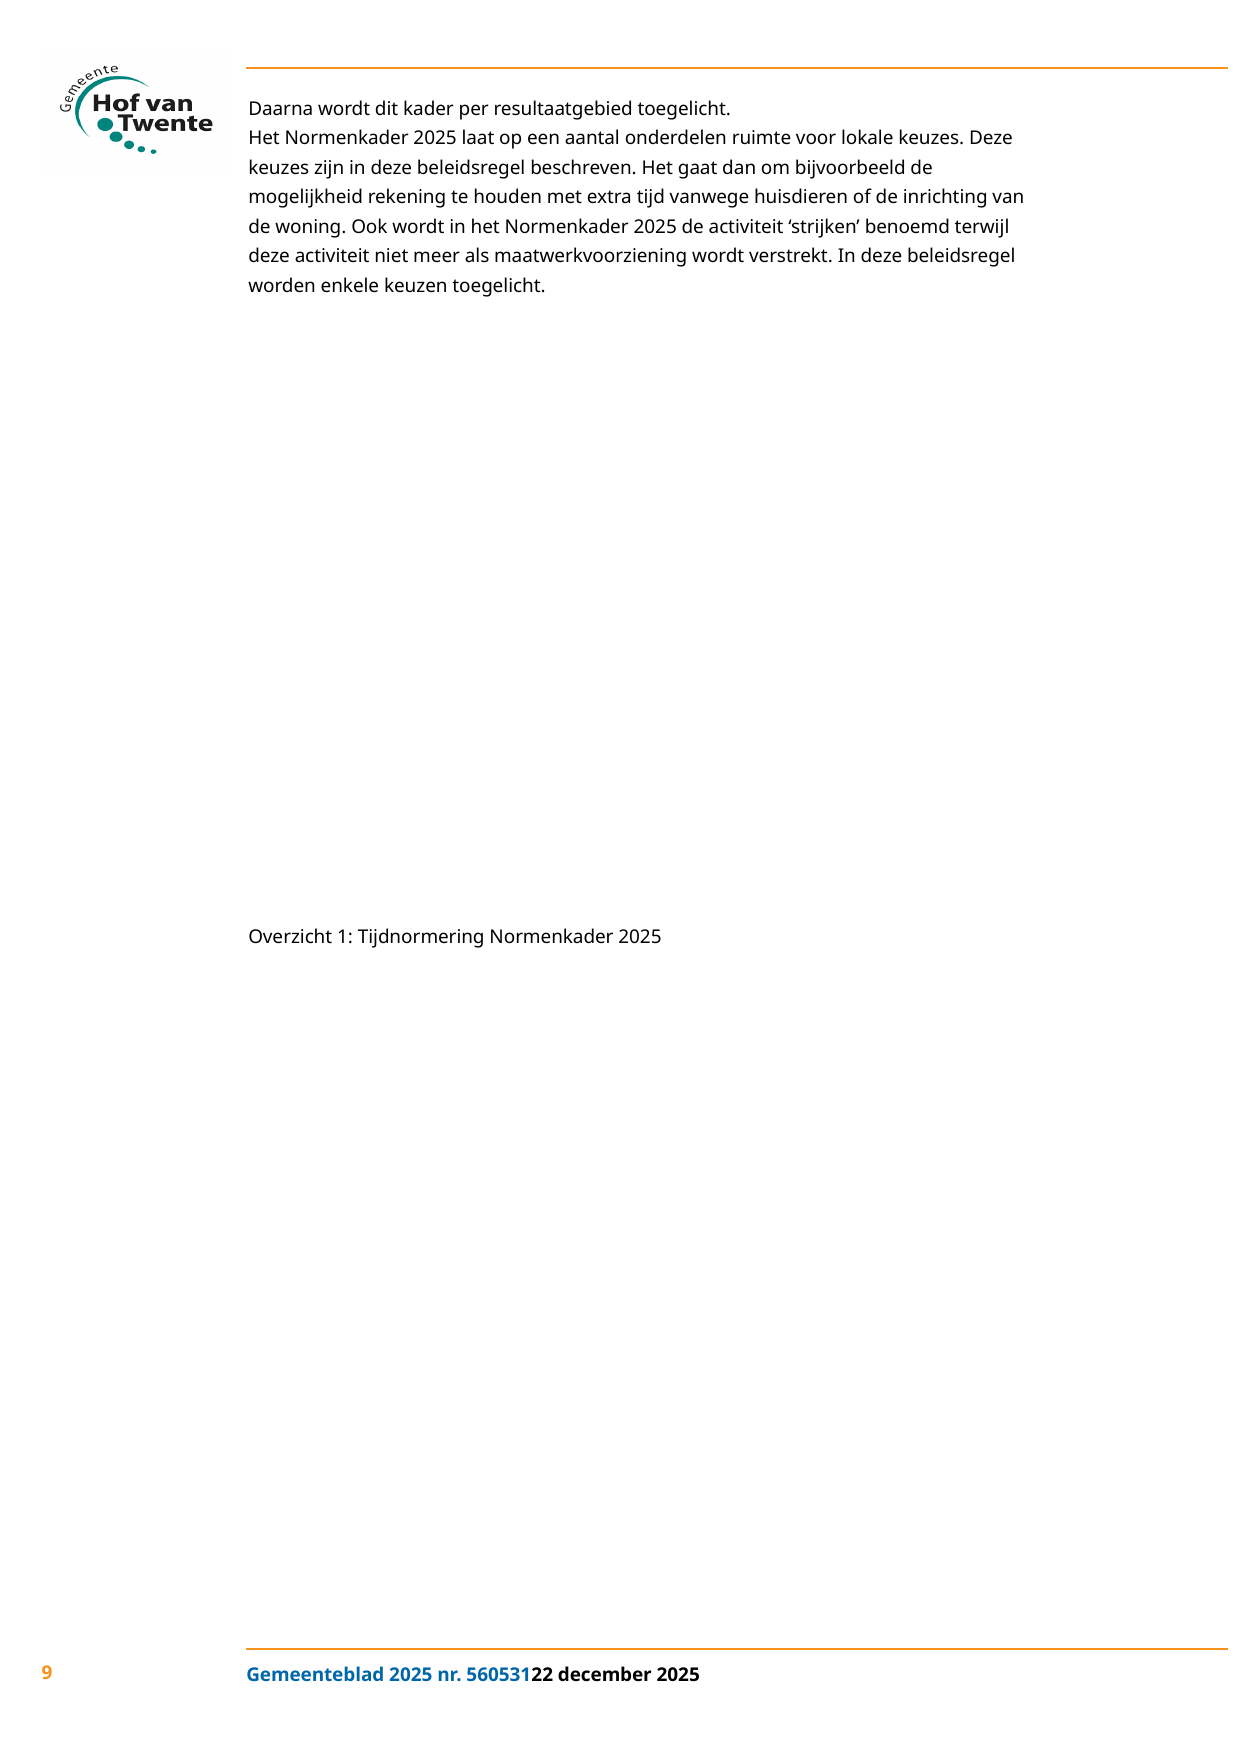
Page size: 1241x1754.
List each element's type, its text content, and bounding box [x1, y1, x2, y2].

text mogelijkheid rekening te houden met extra tijd vanwege huisdieren of de inrichting van [248, 183, 1152, 209]
text deze activiteit niet meer als maatwerkvoorziening wordt verstrekt. In deze beleidsregel [248, 243, 1152, 268]
picture [41, 47, 231, 172]
text keuzes zijn in deze beleidsregel beschreven. Het gaat dan om bijvoorbeeld de [248, 154, 1152, 180]
text Overzicht 1: Tijdnormering Normenkader 2025 [248, 923, 1152, 949]
text Daarna wordt dit kader per resultaatgebied toegelicht. [248, 95, 1152, 121]
text Het Normenkader 2025 laat op een aantal onderdelen ruimte voor lokale keuzes. Deze [248, 124, 1152, 150]
text de woning. Ook wordt in het Normenkader 2025 de activiteit ‘strijken’ benoemd terwijl [248, 213, 1152, 239]
text worden enkele keuzen toegelicht. [248, 272, 1152, 298]
